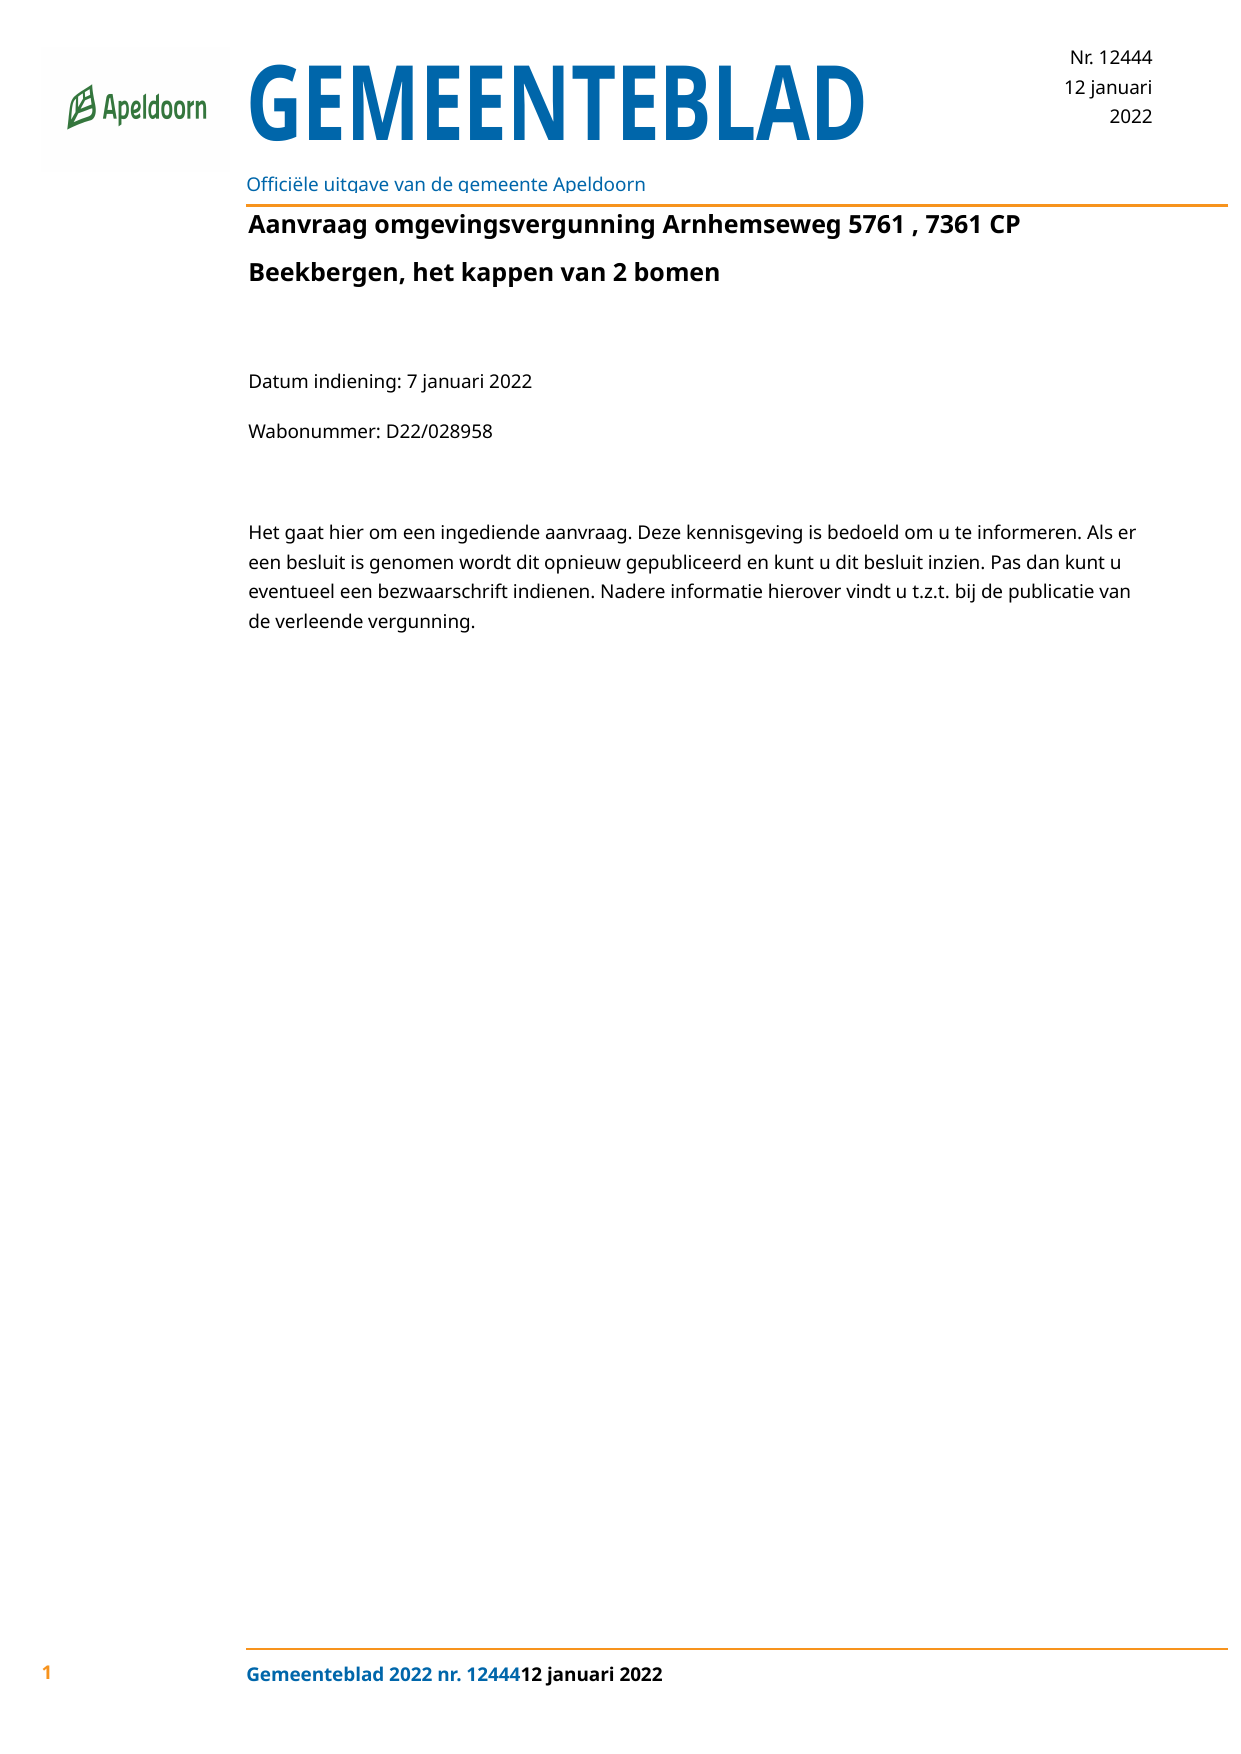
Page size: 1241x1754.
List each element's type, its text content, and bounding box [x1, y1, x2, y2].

text Datum indiening: 7 januari 2022 [248, 368, 1152, 394]
text Wabonummer: D22/028958 [248, 419, 1152, 444]
text Het gaat hier om een ingediende aanvraag. Deze kennisgeving is bedoeld om u te informeren. Als er een besluit is genomen wordt dit opnieuw gepubliceerd en kunt u dit besluit inzien. Pas dan kunt u eventueel een bezwaarschrift indienen. Nadere informatie hierover vindt u t.z.t. bij de publicatie van de verleende vergunning. [248, 519, 1152, 634]
picture [41, 47, 231, 172]
text Aanvraag omgevingsvergunning Arnhemseweg 5761 , 7361 CP Beekbergen, het kappen van 2 bomen [248, 207, 1152, 288]
